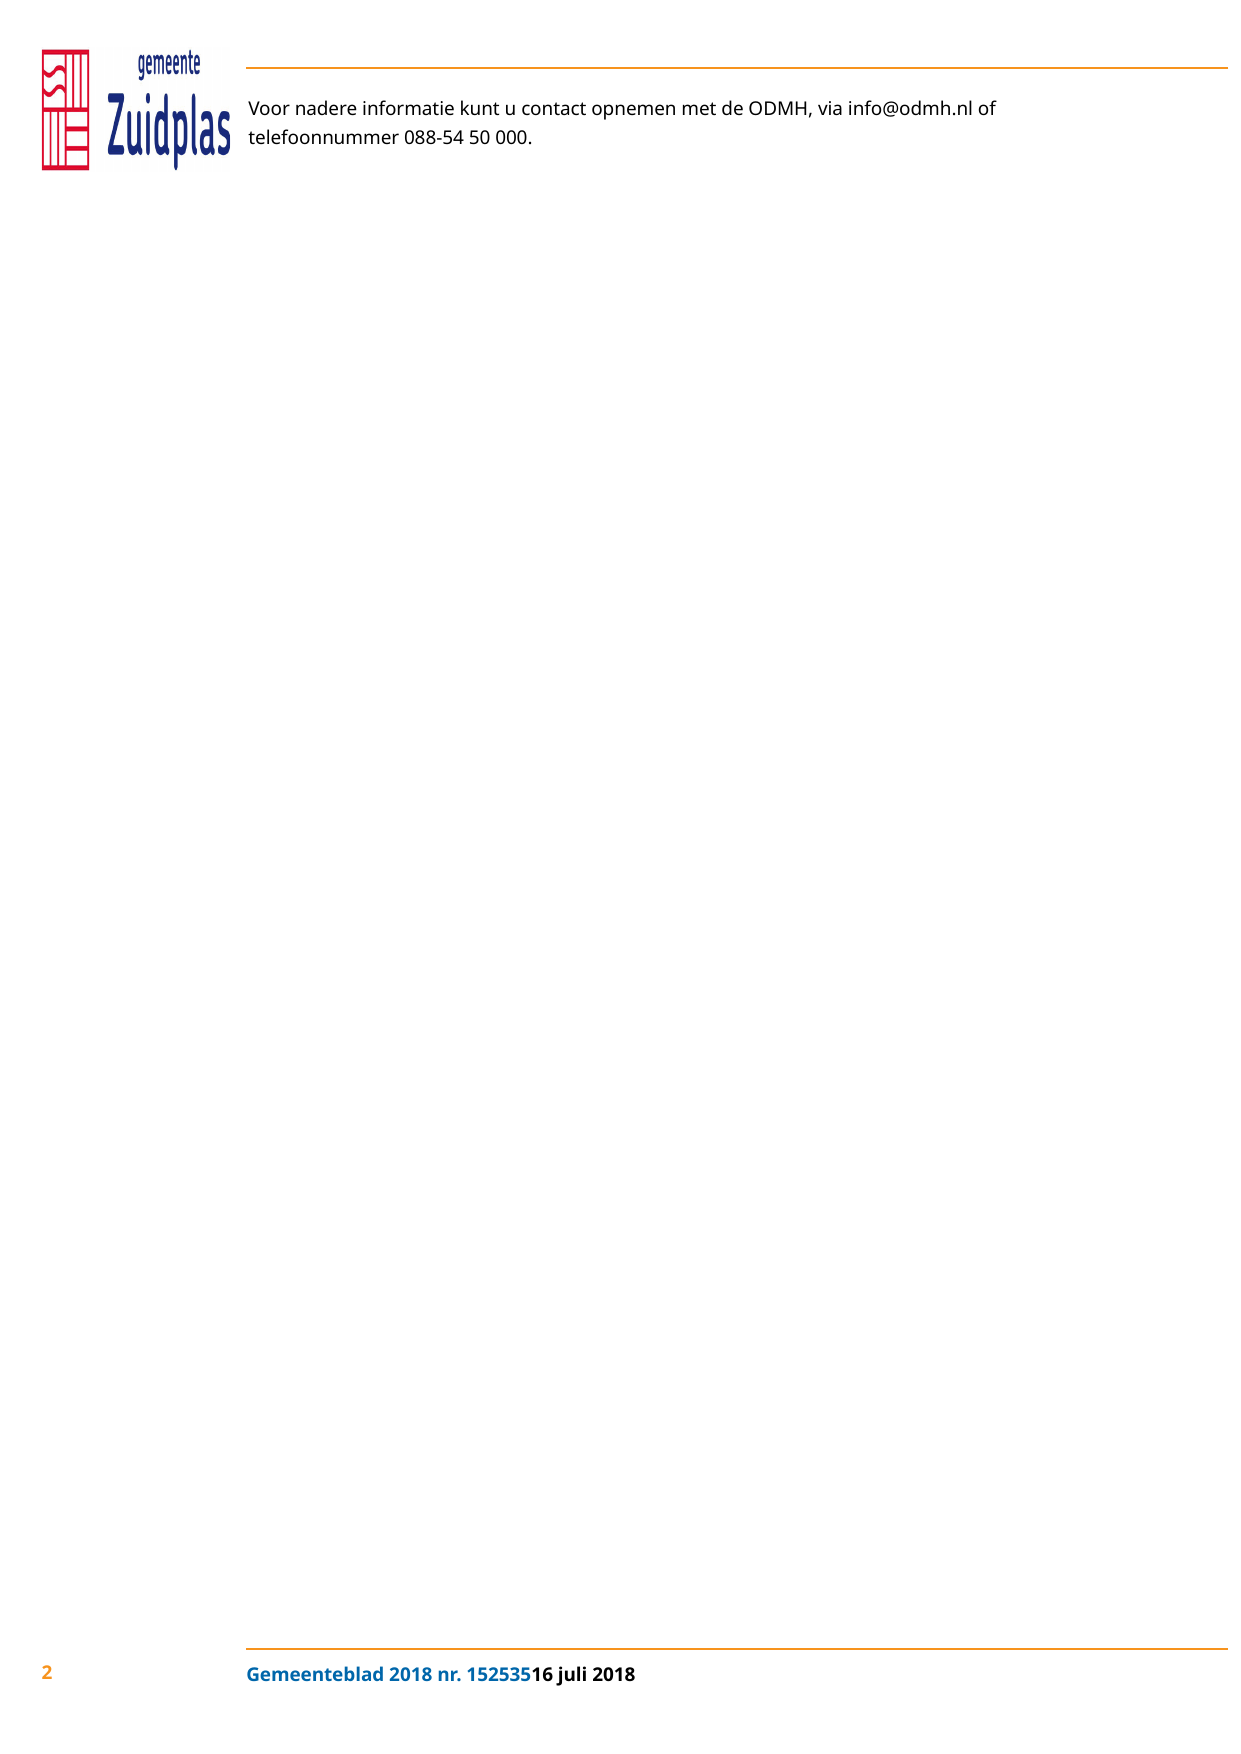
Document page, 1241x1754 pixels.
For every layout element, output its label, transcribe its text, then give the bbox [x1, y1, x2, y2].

picture [41, 47, 231, 172]
text Voor nadere informatie kunt u contact opnemen met de ODMH, via info@odmh.nl of telefoonnummer 088-54 50 000. [248, 95, 1152, 150]
